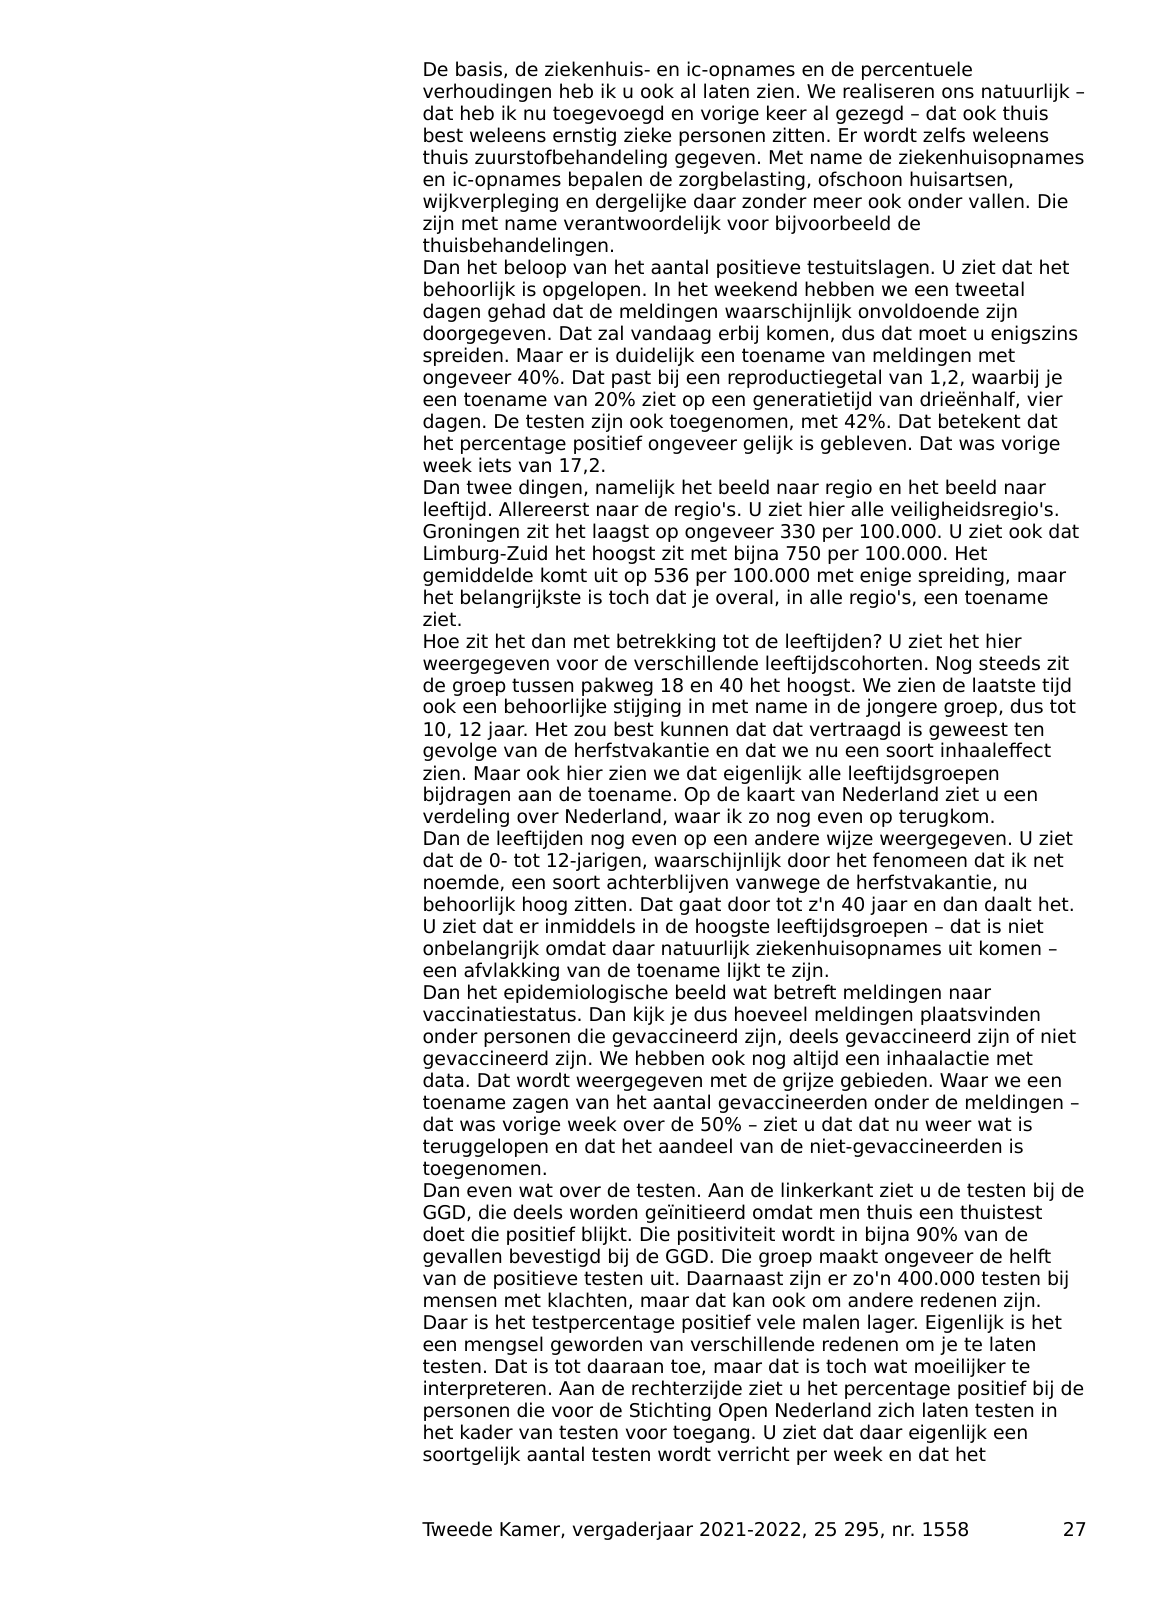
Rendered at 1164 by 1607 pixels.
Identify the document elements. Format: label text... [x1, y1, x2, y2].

text Dan het beloop van het aantal positieve testuitslagen. U ziet dat het behoorlijk is opgelopen. In het weekend hebben we een tweetal dagen gehad dat de meldingen waarschijnlijk onvoldoende zijn doorgegeven. Dat zal vandaag erbij komen, dus dat moet u enigszins spreiden. Maar er is duidelijk een toename van meldingen met ongeveer 40%. Dat past bij een reproductiegetal van 1,2, waarbij je een toename van 20% ziet op een generatietijd van drieënhalf, vier dagen. De testen zijn ook toegenomen, met 42%. Dat betekent dat het percentage positief ongeveer gelijk is gebleven. Dat was vorige week iets van 17,2. [422, 257, 1087, 477]
text De basis, de ziekenhuis- en ic-opnames en de percentuele verhoudingen heb ik u ook al laten zien. We realiseren ons natuurlijk – dat heb ik nu toegevoegd en vorige keer al gezegd – dat ook thuis best weleens ernstig zieke personen zitten. Er wordt zelfs weleens thuis zuurstofbehandeling gegeven. Met name de ziekenhuisopnames en ic-opnames bepalen de zorgbelasting, ofschoon huisartsen, wijkverpleging en dergelijke daar zonder meer ook onder vallen. Die zijn met name verantwoordelijk voor bijvoorbeeld de thuisbehandelingen. [422, 59, 1087, 257]
text Dan het epidemiologische beeld wat betreft meldingen naar vaccinatiestatus. Dan kijk je dus hoeveel meldingen plaatsvinden onder personen die gevaccineerd zijn, deels gevaccineerd zijn of niet gevaccineerd zijn. We hebben ook nog altijd een inhaalactie met data. Dat wordt weergegeven met de grijze gebieden. Waar we een toename zagen van het aantal gevaccineerden onder de meldingen – dat was vorige week over de 50% – ziet u dat dat nu weer wat is teruggelopen en dat het aandeel van de niet-gevaccineerden is toegenomen. [422, 982, 1087, 1180]
text Dan even wat over de testen. Aan de linkerkant ziet u de testen bij de GGD, die deels worden geïnitieerd omdat men thuis een thuistest doet die positief blijkt. Die positiviteit wordt in bijna 90% van de gevallen bevestigd bij de GGD. Die groep maakt ongeveer de helft van de positieve testen uit. Daarnaast zijn er zo'n 400.000 testen bij mensen met klachten, maar dat kan ook om andere redenen zijn. Daar is het testpercentage positief vele malen lager. Eigenlijk is het een mengsel geworden van verschillende redenen om je te laten testen. Dat is tot daaraan toe, maar dat is toch wat moeilijker te interpreteren. Aan de rechterzijde ziet u het percentage positief bij de personen die voor de Stichting Open Nederland zich laten testen in het kader van testen voor toegang. U ziet dat daar eigenlijk een soortgelijk aantal testen wordt verricht per week en dat het [422, 1180, 1087, 1466]
text Hoe zit het dan met betrekking tot de leeftijden? U ziet het hier weergegeven voor de verschillende leeftijdscohorten. Nog steeds zit de groep tussen pakweg 18 en 40 het hoogst. We zien de laatste tijd ook een behoorlijke stijging in met name in de jongere groep, dus tot 10, 12 jaar. Het zou best kunnen dat dat vertraagd is geweest ten gevolge van de herfstvakantie en dat we nu een soort inhaaleffect zien. Maar ook hier zien we dat eigenlijk alle leeftijdsgroepen bijdragen aan de toename. Op de kaart van Nederland ziet u een verdeling over Nederland, waar ik zo nog even op terugkom. [422, 631, 1087, 828]
text Dan twee dingen, namelijk het beeld naar regio en het beeld naar leeftijd. Allereerst naar de regio's. U ziet hier alle veiligheidsregio's. Groningen zit het laagst op ongeveer 330 per 100.000. U ziet ook dat Limburg-Zuid het hoogst zit met bijna 750 per 100.000. Het gemiddelde komt uit op 536 per 100.000 met enige spreiding, maar het belangrijkste is toch dat je overal, in alle regio's, een toename ziet. [422, 477, 1087, 631]
text Dan de leeftijden nog even op een andere wijze weergegeven. U ziet dat de 0- tot 12-jarigen, waarschijnlijk door het fenomeen dat ik net noemde, een soort achterblijven vanwege de herfstvakantie, nu behoorlijk hoog zitten. Dat gaat door tot z'n 40 jaar en dan daalt het. U ziet dat er inmiddels in de hoogste leeftijdsgroepen – dat is niet onbelangrijk omdat daar natuurlijk ziekenhuisopnames uit komen – een afvlakking van de toename lijkt te zijn. [422, 828, 1087, 982]
